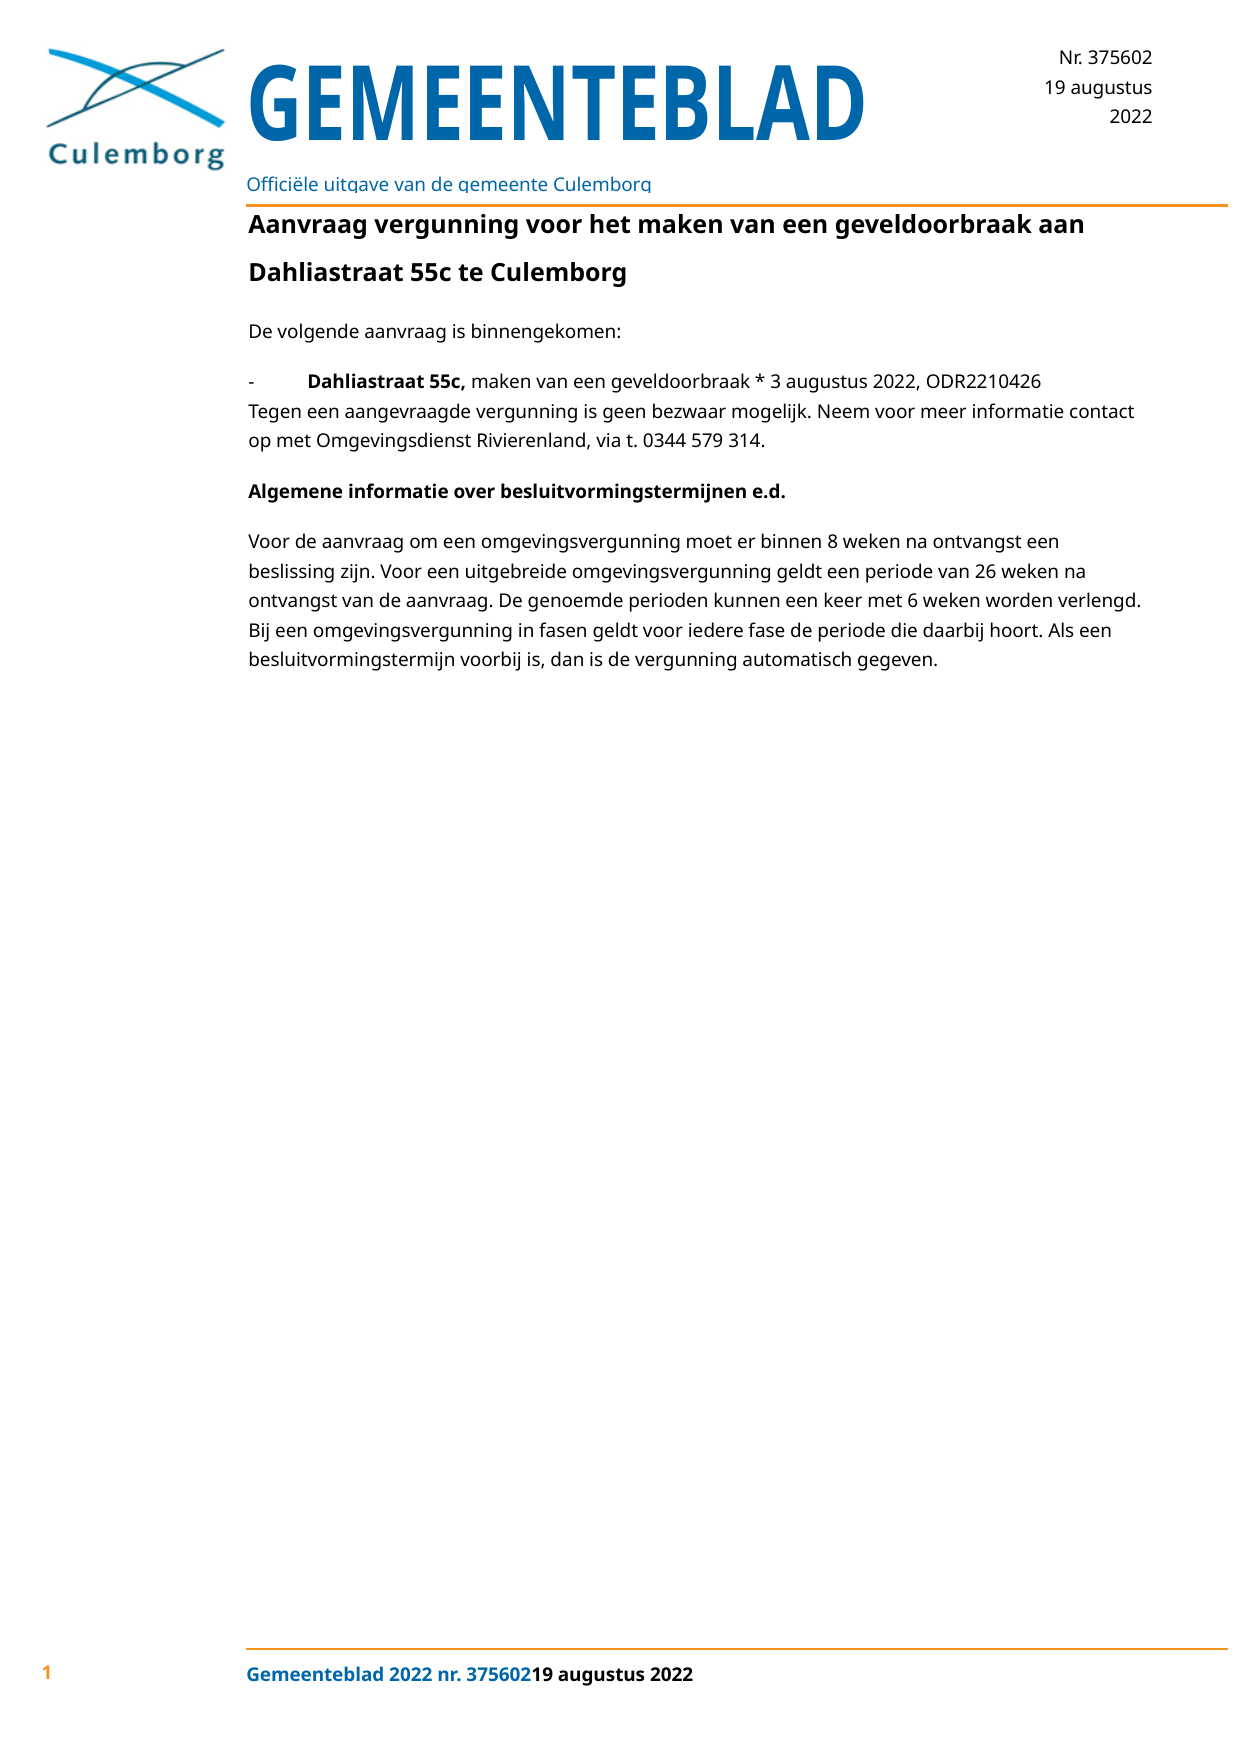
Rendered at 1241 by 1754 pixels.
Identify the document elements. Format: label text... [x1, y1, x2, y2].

picture [41, 47, 231, 172]
text Algemene informatie over besluitvormingstermijnen e.d. [248, 478, 1152, 504]
text Tegen een aangevraagde vergunning is geen bezwaar mogelijk. Neem voor meer informatie contact op met Omgevingsdienst Rivierenland, via t. 0344 579 314. [248, 398, 1152, 453]
list Dahliastraat 55c, maken van een geveldoorbraak * 3 augustus 2022, ODR2210426 [248, 368, 1152, 394]
text De volgende aanvraag is binnengekomen: [248, 318, 1152, 344]
text Voor de aanvraag om een omgevingsvergunning moet er binnen 8 weken na ontvangst een beslissing zijn. Voor een uitgebreide omgevingsvergunning geldt een periode van 26 weken na ontvangst van de aanvraag. De genoemde perioden kunnen een keer met 6 weken worden verlengd. Bij een omgevingsvergunning in fasen geldt voor iedere fase de periode die daarbij hoort. Als een besluitvormingstermijn voorbij is, dan is de vergunning automatisch gegeven. [248, 528, 1152, 672]
text Aanvraag vergunning voor het maken van een geveldoorbraak aan Dahliastraat 55c te Culemborg [248, 207, 1152, 288]
